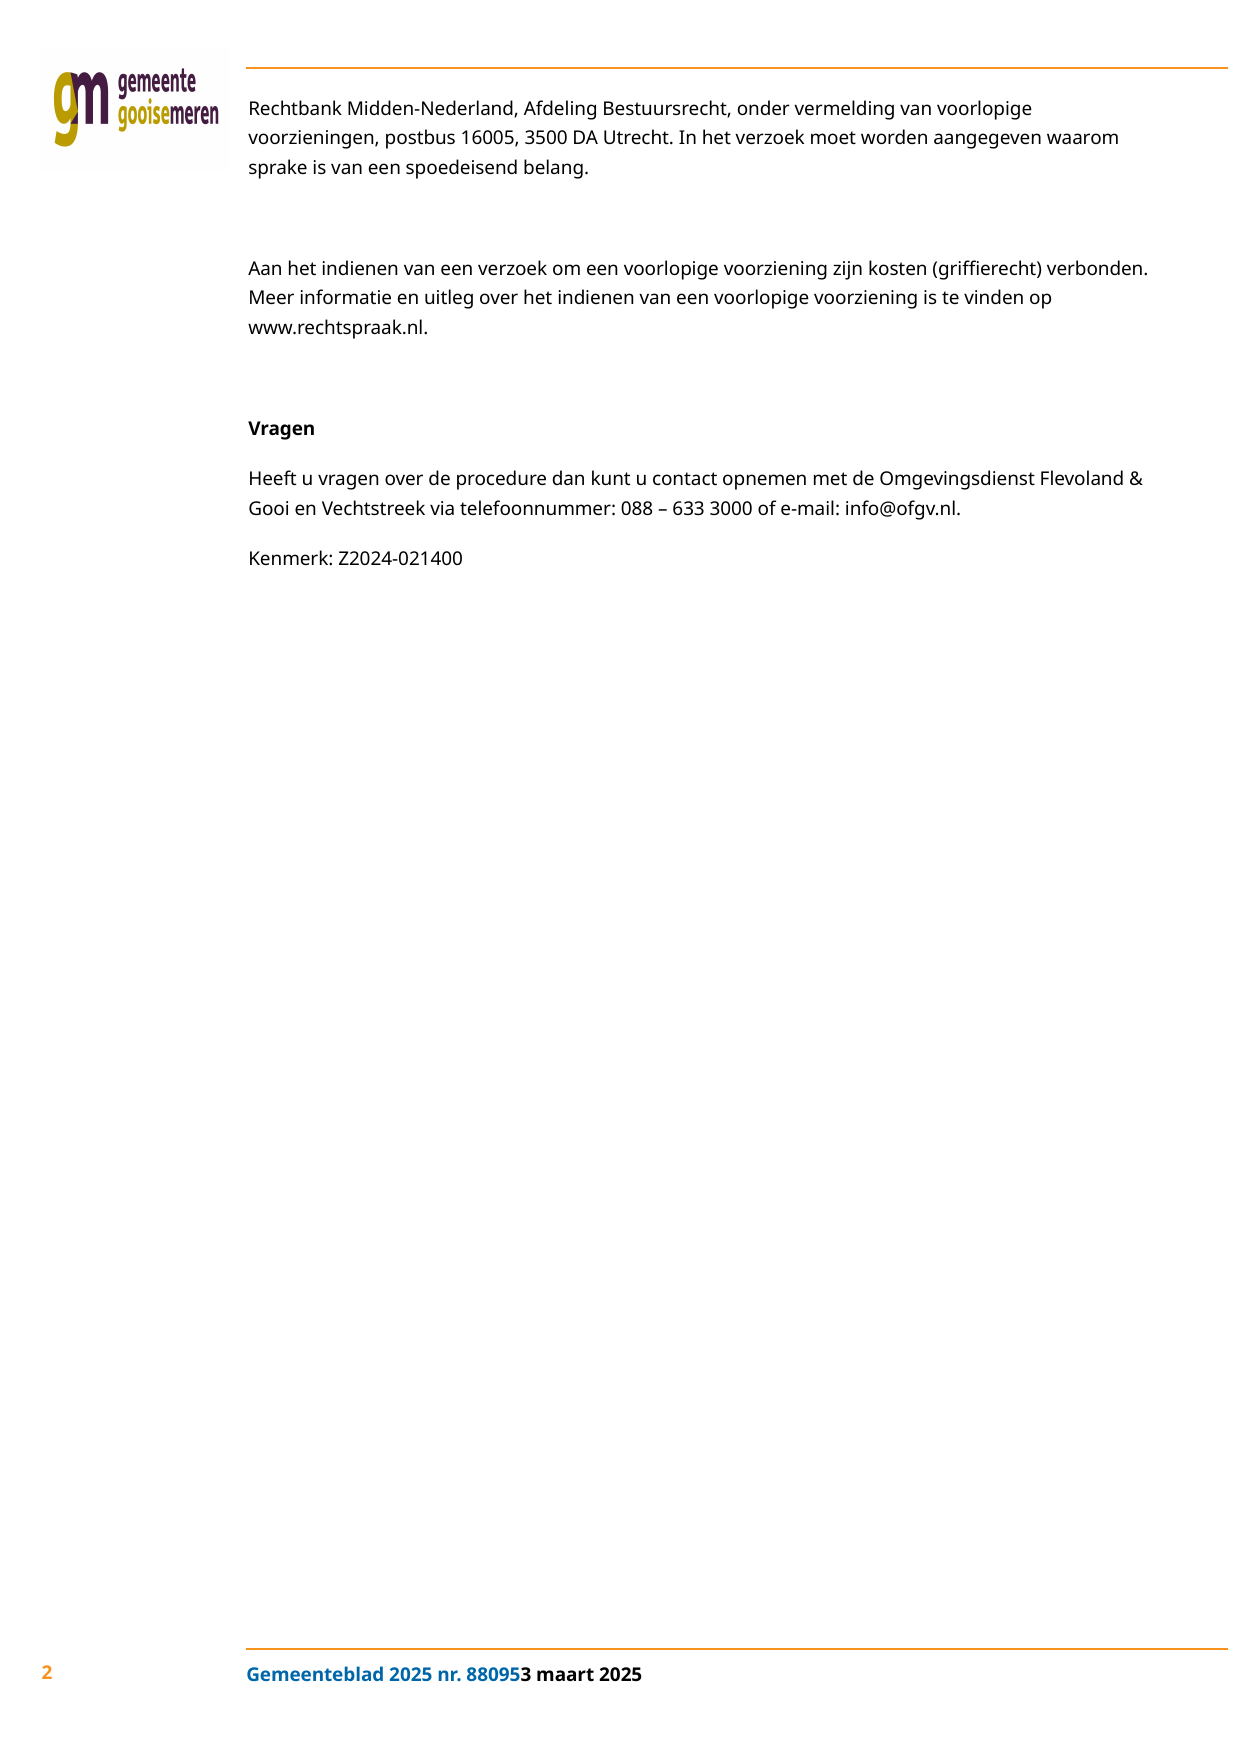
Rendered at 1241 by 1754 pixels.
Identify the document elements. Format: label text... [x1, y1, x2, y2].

text Heeft u vragen over de procedure dan kunt u contact opnemen met de Omgevingsdienst Flevoland & Gooi en Vechtstreek via telefoonnummer: 088 – 633 3000 of e-mail: info@ofgv.nl. [248, 465, 1152, 521]
text Rechtbank Midden-Nederland, Afdeling Bestuursrecht, onder vermelding van voorlopige voorzieningen, postbus 16005, 3500 DA Utrecht. In het verzoek moet worden aangegeven waarom sprake is van een spoedeisend belang. [248, 95, 1152, 180]
text Kenmerk: Z2024-021400 [248, 545, 1152, 571]
text Aan het indienen van een verzoek om een voorlopige voorziening zijn kosten (griffierecht) verbonden. Meer informatie en uitleg over het indienen van een voorlopige voorziening is te vinden op www.rechtspraak.nl. [248, 255, 1152, 340]
text Vragen [248, 415, 1152, 441]
picture [41, 47, 231, 172]
